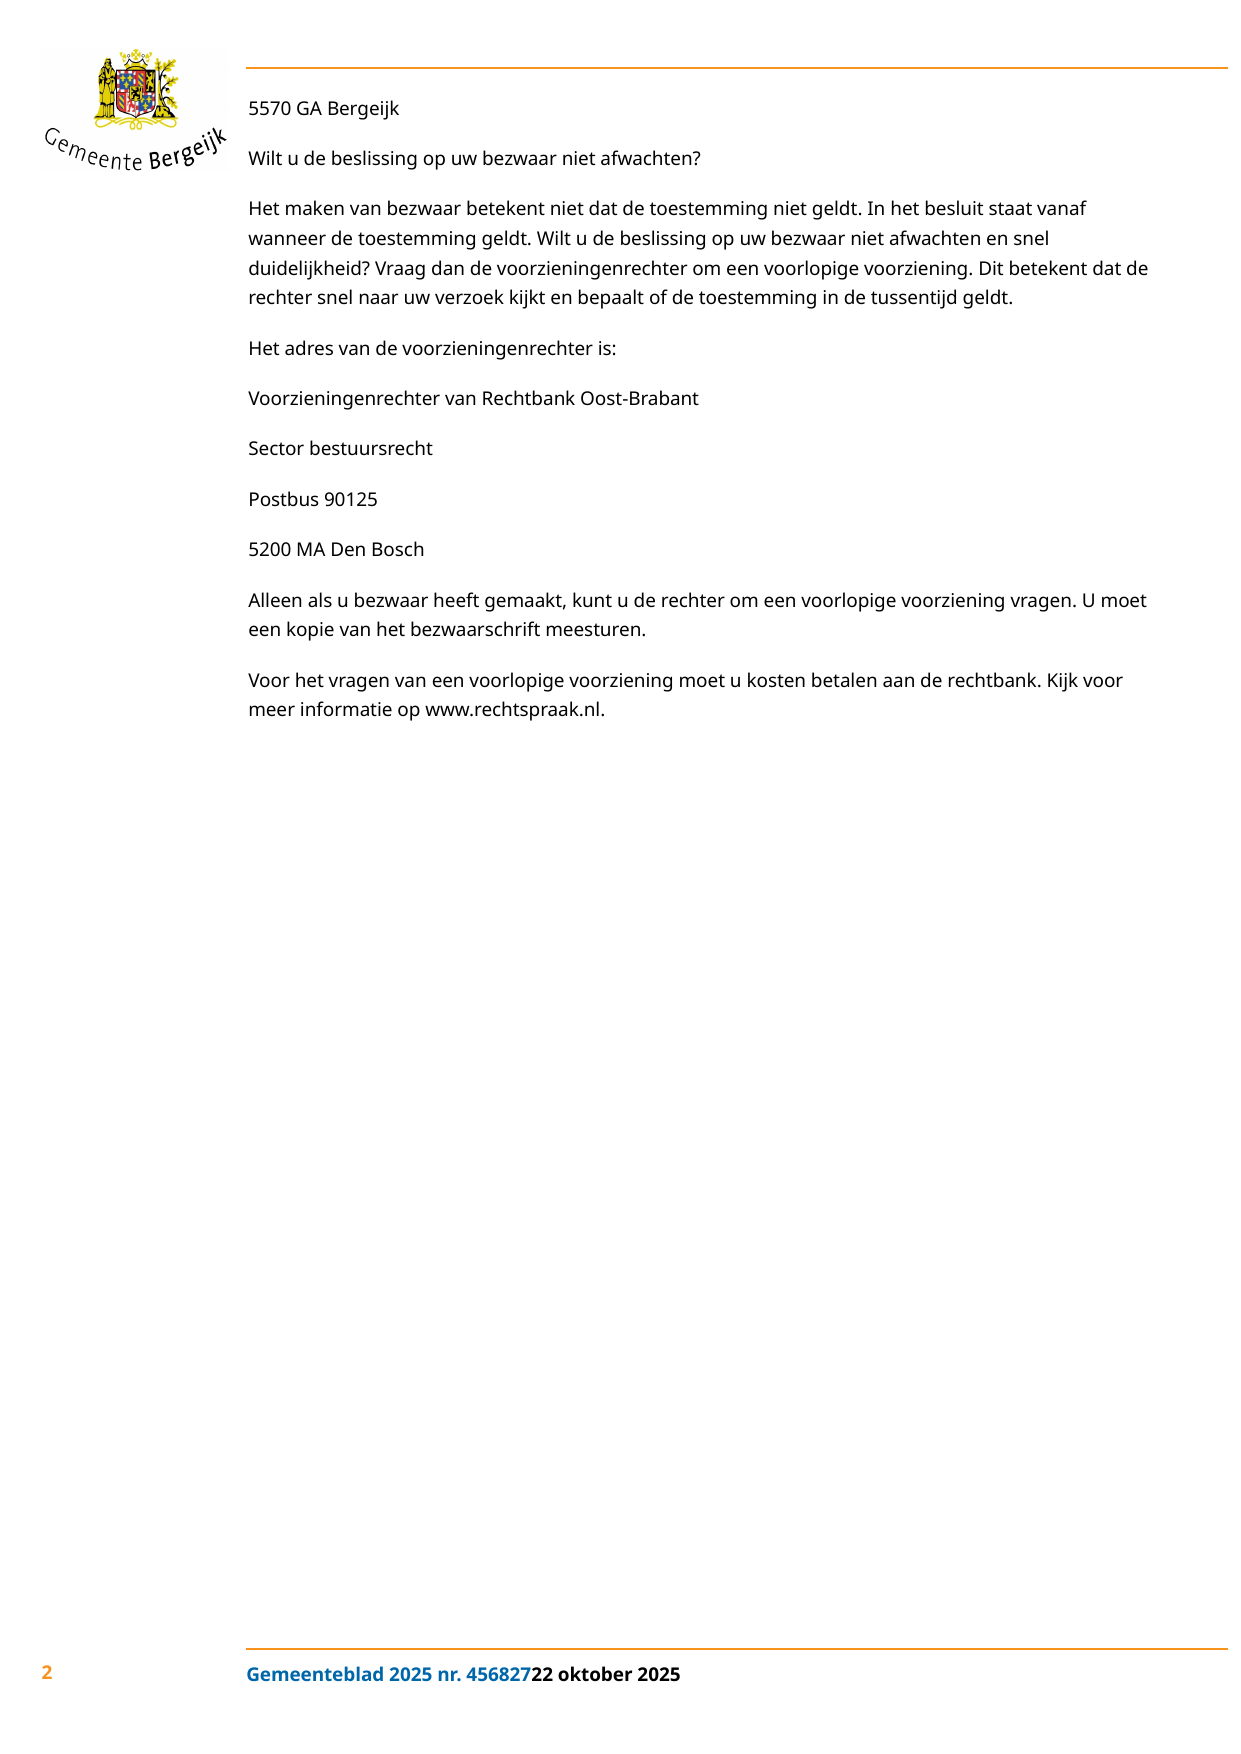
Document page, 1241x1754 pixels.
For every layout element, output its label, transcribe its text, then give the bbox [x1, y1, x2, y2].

picture [41, 47, 231, 172]
text 5200 MA Den Bosch [248, 536, 1152, 562]
text Wilt u de beslissing op uw bezwaar niet afwachten? [248, 145, 1152, 171]
text Het adres van de voorzieningenrechter is: [248, 335, 1152, 361]
text 5570 GA Bergeijk [248, 95, 1152, 121]
text Het maken van bezwaar betekent niet dat de toestemming niet geldt. In het besluit staat vanaf wanneer de toestemming geldt. Wilt u de beslissing op uw bezwaar niet afwachten en snel duidelijkheid? Vraag dan de voorzieningenrechter om een voorlopige voorziening. Dit betekent dat de rechter snel naar uw verzoek kijkt en bepaalt of de toestemming in de tussentijd geldt. [248, 196, 1152, 310]
text Voor het vragen van een voorlopige voorziening moet u kosten betalen aan de rechtbank. Kijk voor meer informatie op www.rechtspraak.nl. [248, 667, 1152, 722]
text Postbus 90125 [248, 486, 1152, 512]
text Sector bestuursrecht [248, 436, 1152, 461]
text Voorzieningenrechter van Rechtbank Oost-Brabant [248, 385, 1152, 411]
text Alleen als u bezwaar heeft gemaakt, kunt u de rechter om een voorlopige voorziening vragen. U moet een kopie van het bezwaarschrift meesturen. [248, 587, 1152, 642]
